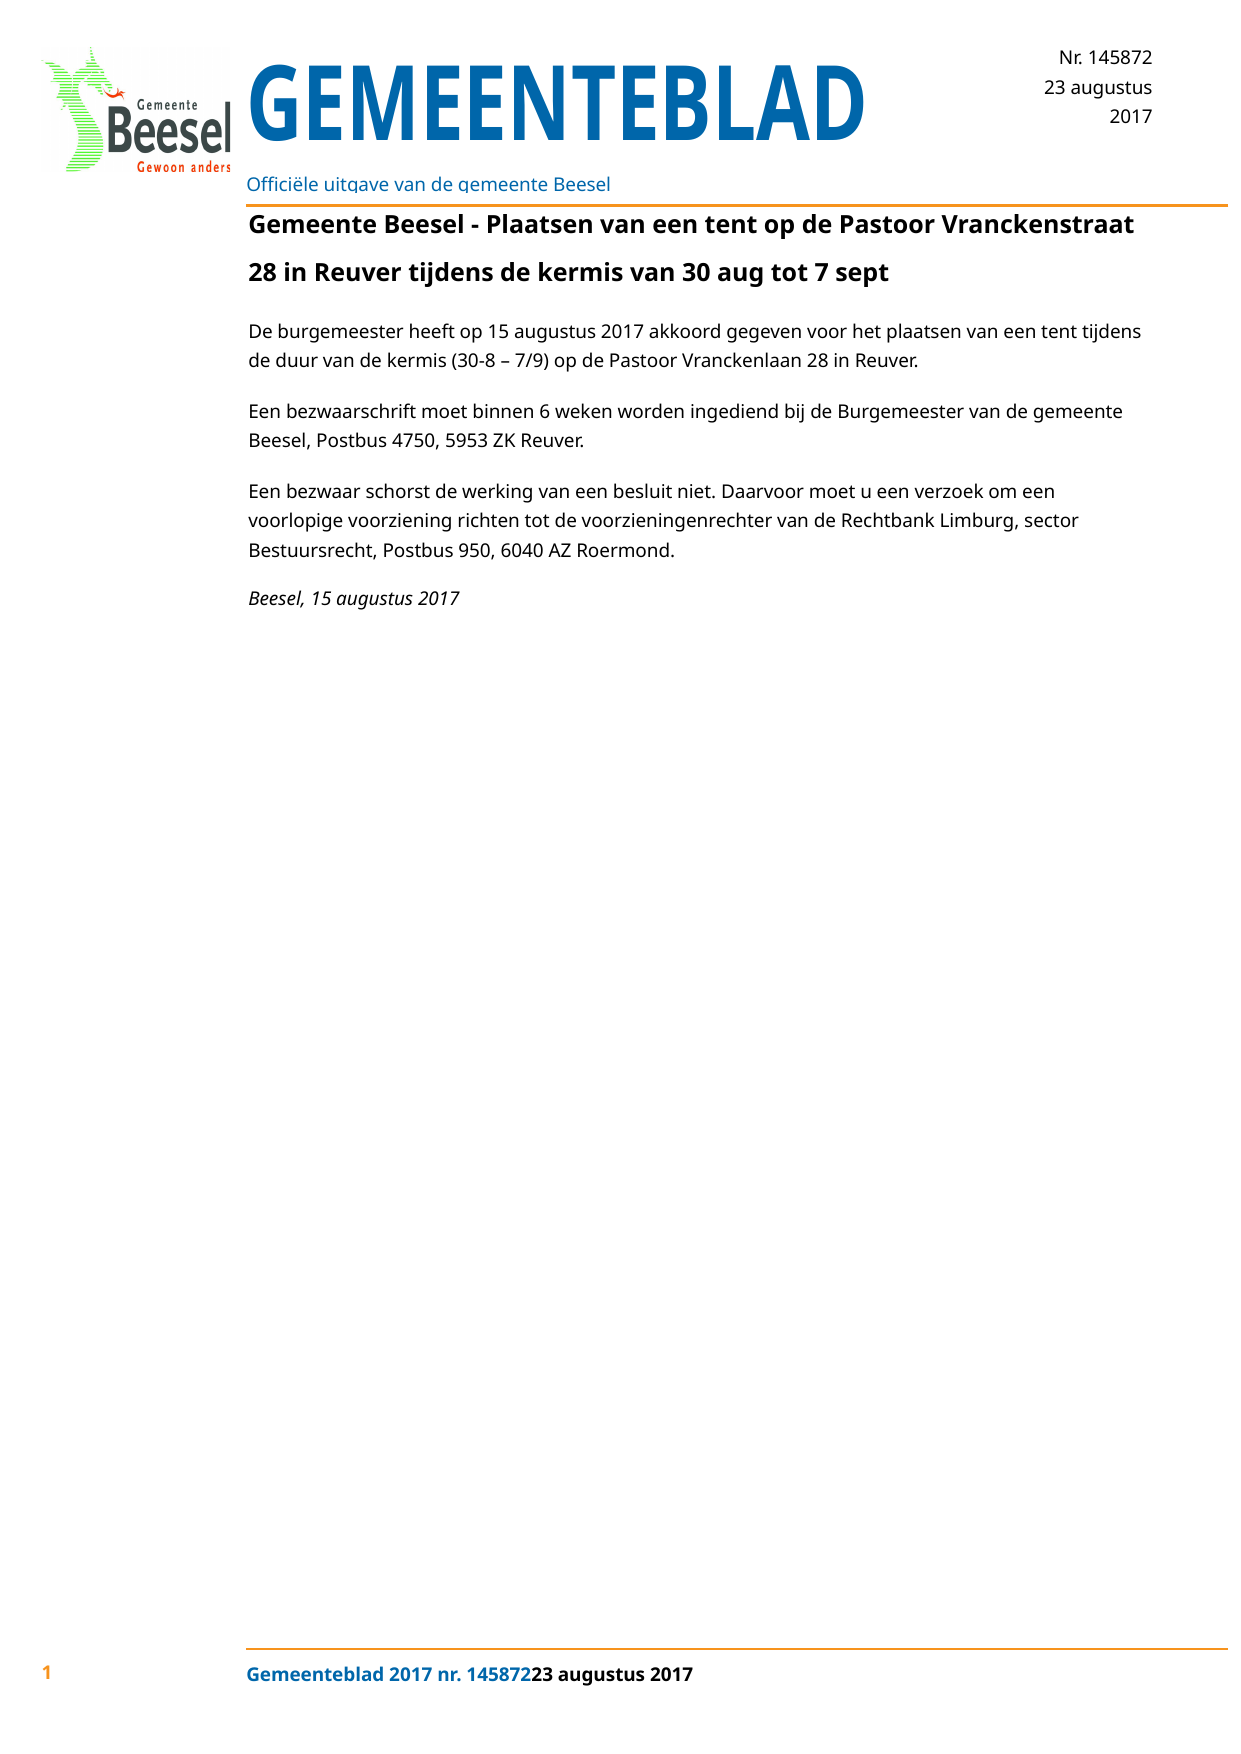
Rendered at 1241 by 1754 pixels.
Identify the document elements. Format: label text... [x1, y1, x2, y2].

text Gemeente Beesel - Plaatsen van een tent op de Pastoor Vranckenstraat 28 in Reuver tijdens de kermis van 30 aug tot 7 sept [248, 207, 1152, 288]
text Een bezwaar schorst de werking van een besluit niet. Daarvoor moet u een verzoek om een voorlopige voorziening richten tot de voorzieningenrechter van de Rechtbank Limburg, sector Bestuursrecht, Postbus 950, 6040 AZ Roermond. [248, 478, 1152, 563]
picture [41, 47, 231, 172]
text Een bezwaarschrift moet binnen 6 weken worden ingediend bij de Burgemeester van de gemeente Beesel, Postbus 4750, 5953 ZK Reuver. [248, 398, 1152, 453]
text Beesel, 15 augustus 2017 [248, 585, 1152, 611]
text De burgemeester heeft op 15 augustus 2017 akkoord gegeven voor het plaatsen van een tent tijdens de duur van de kermis (30-8 – 7/9) op de Pastoor Vranckenlaan 28 in Reuver. [248, 318, 1152, 373]
